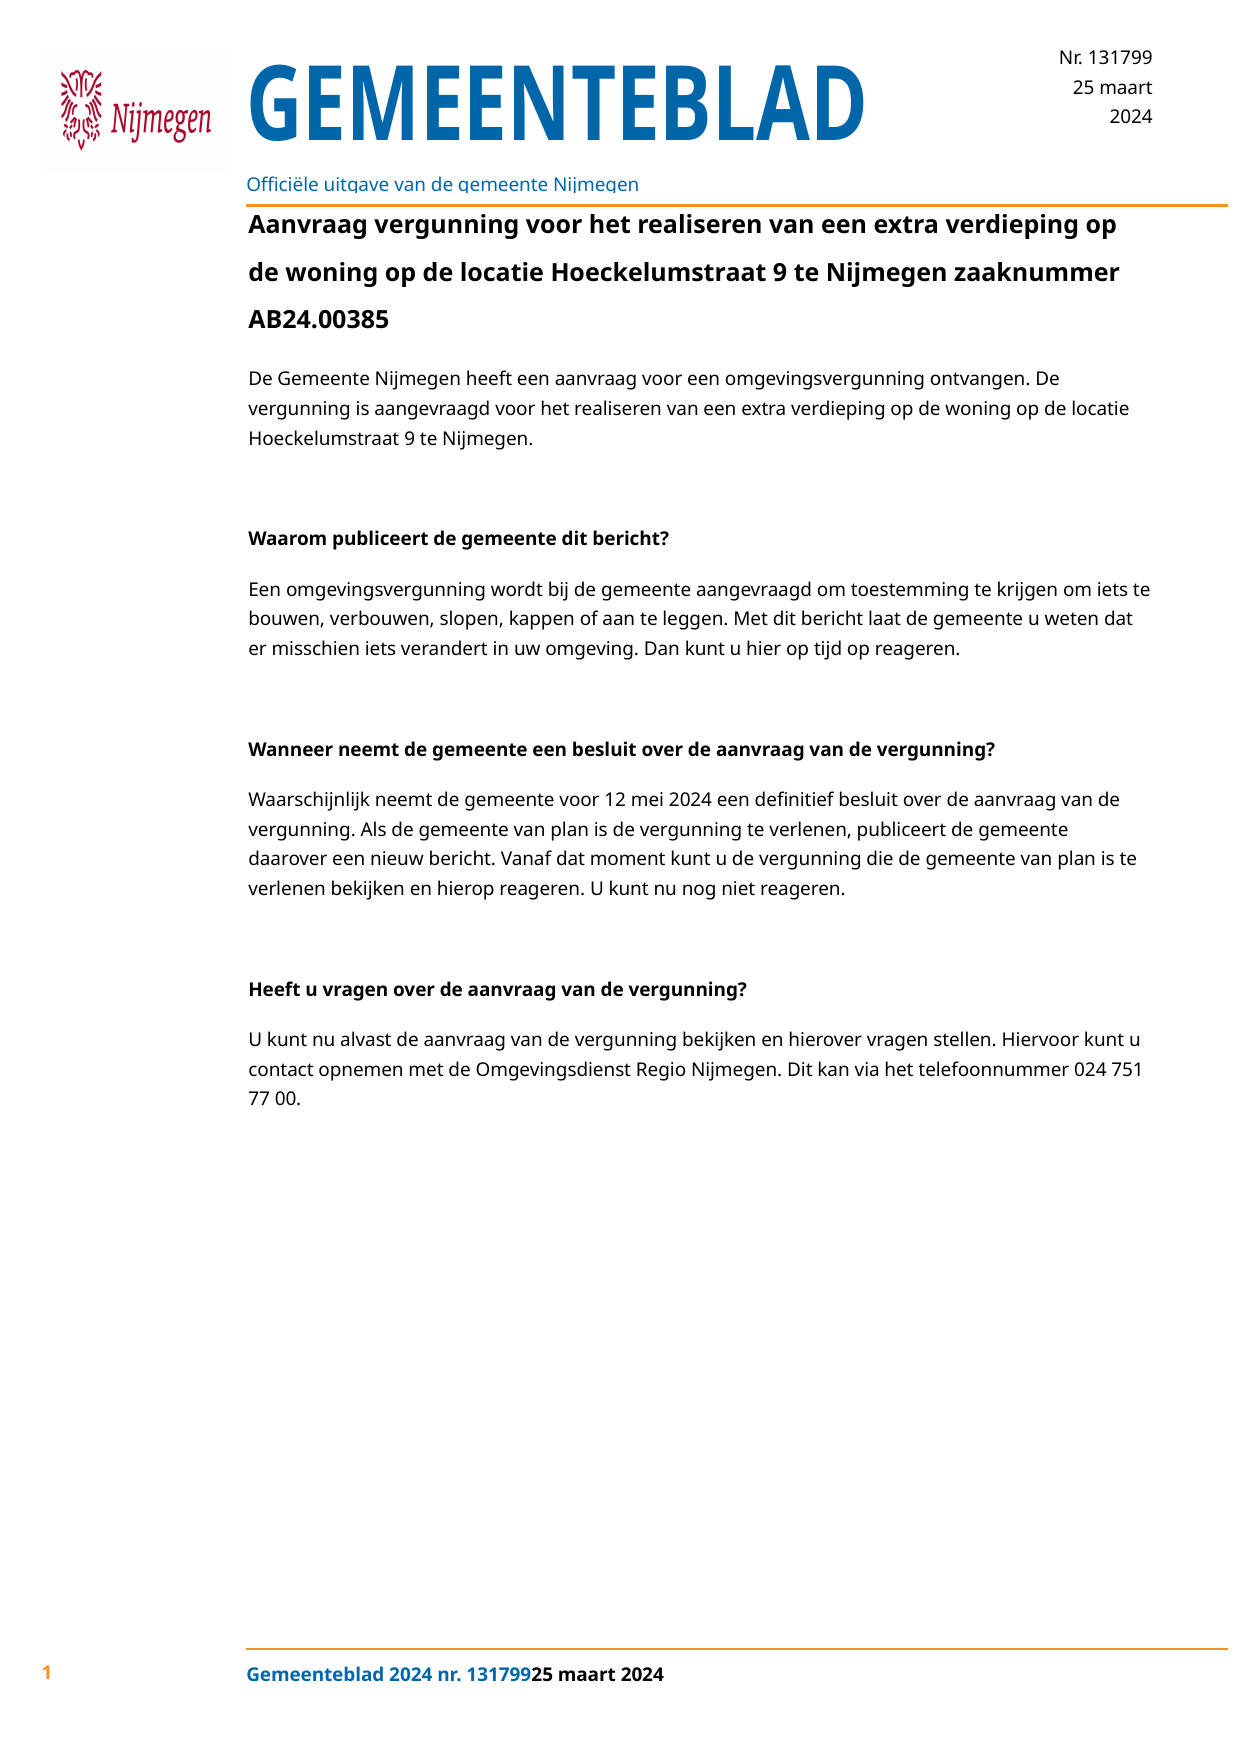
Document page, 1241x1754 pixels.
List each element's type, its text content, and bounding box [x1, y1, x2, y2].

text Een omgevingsvergunning wordt bij de gemeente aangevraagd om toestemming te krijgen om iets te bouwen, verbouwen, slopen, kappen of aan te leggen. Met dit bericht laat de gemeente u weten dat er misschien iets verandert in uw omgeving. Dan kunt u hier op tijd op reageren. [248, 576, 1152, 661]
text Waarschijnlijk neemt de gemeente voor 12 mei 2024 een definitief besluit over de aanvraag van de vergunning. Als de gemeente van plan is de vergunning te verlenen, publiceert de gemeente daarover een nieuw bericht. Vanaf dat moment kunt u de vergunning die de gemeente van plan is te verlenen bekijken en hierop reageren. U kunt nu nog niet reageren. [248, 786, 1152, 901]
text Heeft u vragen over de aanvraag van de vergunning? [248, 976, 1152, 1002]
text Waarom publiceert de gemeente dit bericht? [248, 526, 1152, 551]
text Aanvraag vergunning voor het realiseren van een extra verdieping op de woning op de locatie Hoeckelumstraat 9 te Nijmegen zaaknummer AB24.00385 [248, 207, 1152, 336]
text De Gemeente Nijmegen heeft een aanvraag voor een omgevingsvergunning ontvangen. De vergunning is aangevraagd voor het realiseren van een extra verdieping op de woning op de locatie Hoeckelumstraat 9 te Nijmegen. [248, 366, 1152, 450]
text Wanneer neemt de gemeente een besluit over de aanvraag van de vergunning? [248, 736, 1152, 762]
picture [41, 47, 231, 172]
text U kunt nu alvast de aanvraag van de vergunning bekijken en hierover vragen stellen. Hiervoor kunt u contact opnemen met de Omgevingsdienst Regio Nijmegen. Dit kan via het telefoonnummer 024 751 77 00. [248, 1026, 1152, 1111]
